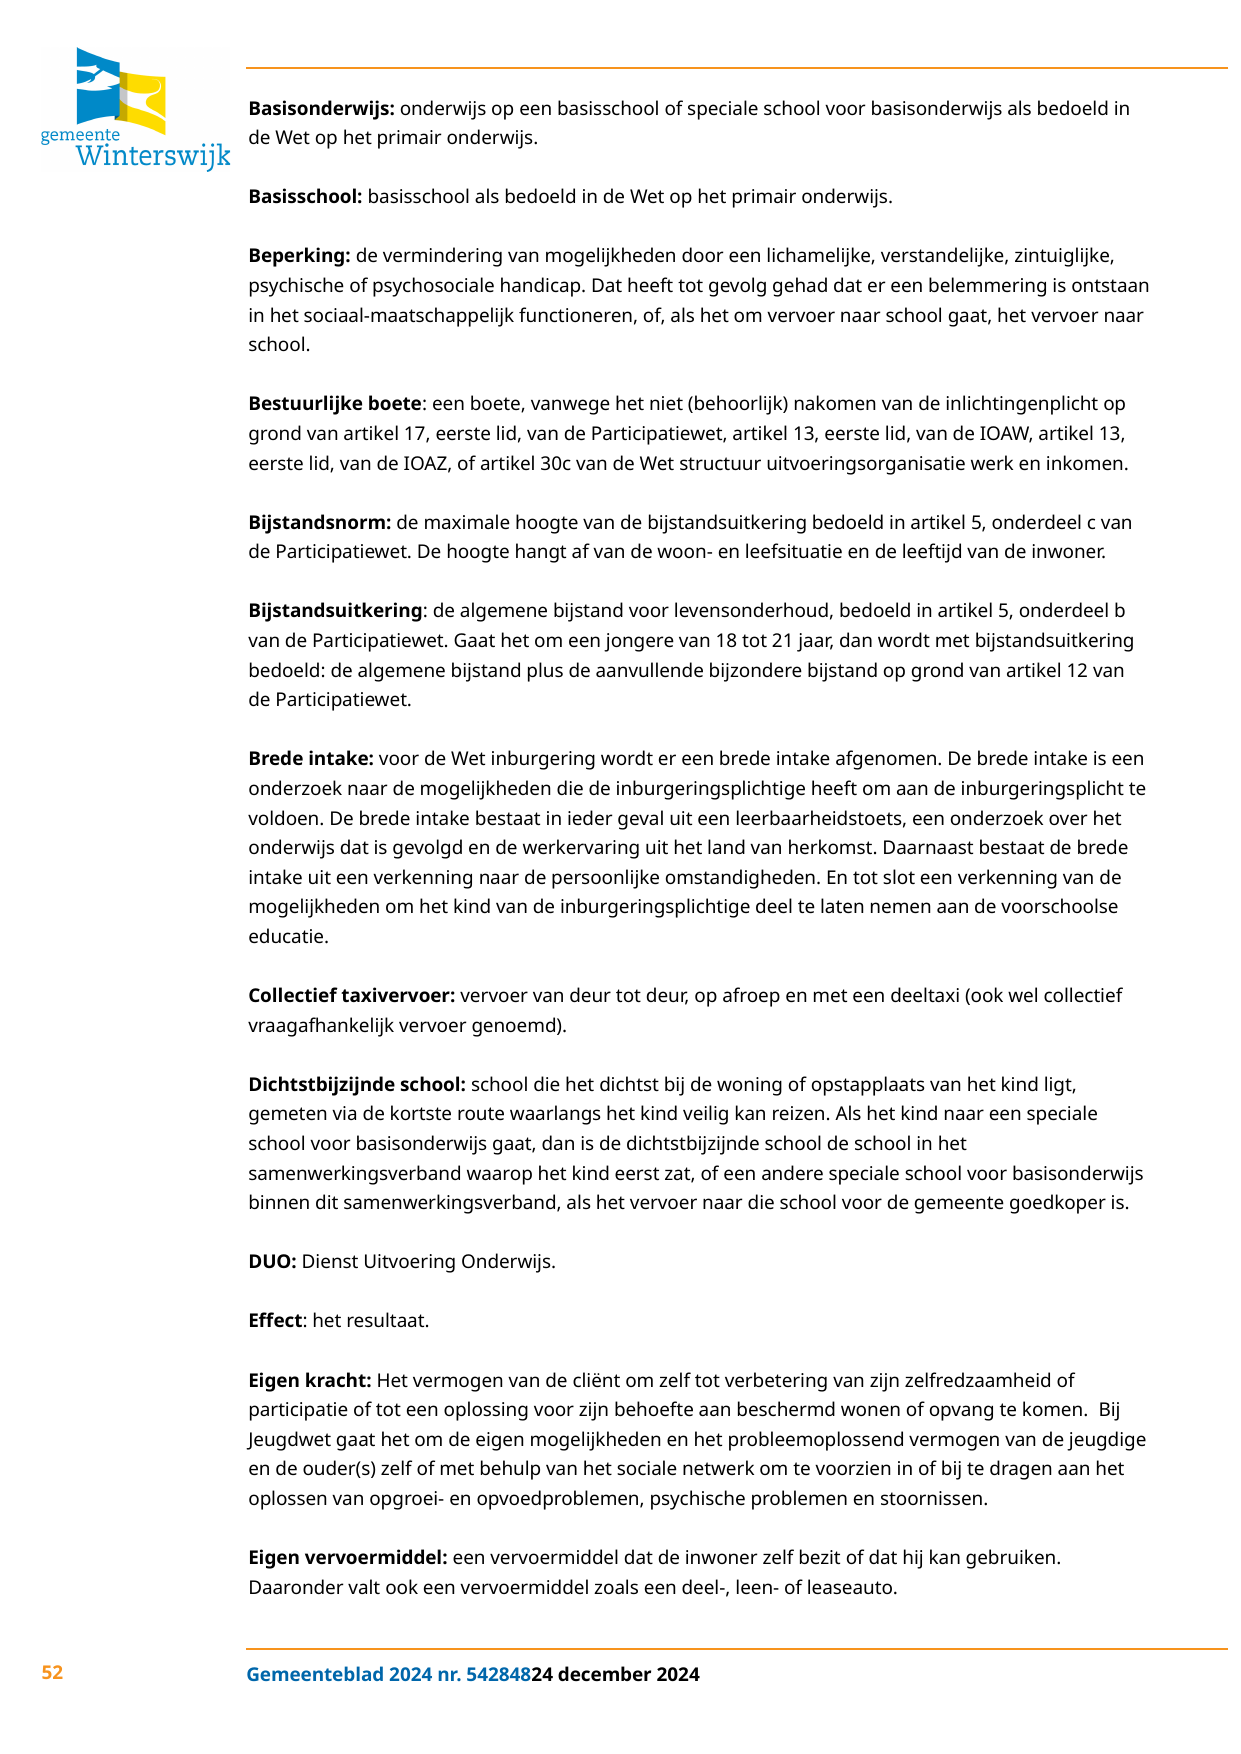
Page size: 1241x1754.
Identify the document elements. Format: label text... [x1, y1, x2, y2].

text Basisonderwijs: onderwijs op een basisschool of speciale school voor basisonderwijs als bedoeld in de Wet op het primair onderwijs. [248, 95, 1152, 150]
text Collectief taxivervoer: vervoer van deur tot deur, op afroep en met een deeltaxi (ook wel collectief vraagafhankelijk vervoer genoemd). [248, 982, 1152, 1038]
text Beperking: de vermindering van mogelijkheden door een lichamelijke, verstandelijke, zintuiglijke, psychische of psychosociale handicap. Dat heeft tot gevolg gehad dat er een belemmering is ontstaan in het sociaal-maatschappelijk functioneren, of, als het om vervoer naar school gaat, het vervoer naar school. [248, 243, 1152, 357]
picture [41, 47, 231, 172]
text DUO: Dienst Uitvoering Onderwijs. [248, 1248, 1152, 1274]
picture [225, 153, 231, 162]
text Brede intake: voor de Wet inburgering wordt er een brede intake afgenomen. De brede intake is een onderzoek naar de mogelijkheden die de inburgeringsplichtige heeft om aan de inburgeringsplicht te voldoen. De brede intake bestaat in ieder geval uit een leerbaarheidstoets, een onderzoek over het onderwijs dat is gevolgd en de werkervaring uit het land van herkomst. Daarnaast bestaat de brede intake uit een verkenning naar de persoonlijke omstandigheden. En tot slot een verkenning van de mogelijkheden om het kind van de inburgeringsplichtige deel te laten nemen aan de voorschoolse educatie. [248, 746, 1152, 949]
text Bestuurlijke boete: een boete, vanwege het niet (behoorlijk) nakomen van de inlichtingenplicht op grond van artikel 17, eerste lid, van de Participatiewet, artikel 13, eerste lid, van de IOAW, artikel 13, eerste lid, van de IOAZ, of artikel 30c van de Wet structuur uitvoeringsorganisatie werk en inkomen. [248, 391, 1152, 476]
text Eigen kracht: Het vermogen van de cliënt om zelf tot verbetering van zijn zelfredzaamheid of participatie of tot een oplossing voor zijn behoefte aan beschermd wonen of opvang te komen. Bij Jeugdwet gaat het om de eigen mogelijkheden en het probleemoplossend vermogen van de jeugdige en de ouder(s) zelf of met behulp van het sociale netwerk om te voorzien in of bij te dragen aan het oplossen van opgroei- en opvoedproblemen, psychische problemen en stoornissen. [248, 1367, 1152, 1511]
text Bijstandsuitkering: de algemene bijstand voor levensonderhoud, bedoeld in artikel 5, onderdeel b van de Participatiewet. Gaat het om een jongere van 18 tot 21 jaar, dan wordt met bijstandsuitkering bedoeld: de algemene bijstand plus de aanvullende bijzondere bijstand op grond van artikel 12 van de Participatiewet. [248, 598, 1152, 712]
text Eigen vervoermiddel: een vervoermiddel dat de inwoner zelf bezit of dat hij kan gebruiken. Daaronder valt ook een vervoermiddel zoals een deel-, leen- of leaseauto. [248, 1544, 1152, 1600]
text Effect: het resultaat. [248, 1308, 1152, 1333]
text Dichtstbijzijnde school: school die het dichtst bij de woning of opstapplaats van het kind ligt, gemeten via de kortste route waarlangs het kind veilig kan reizen. Als het kind naar een speciale school voor basisonderwijs gaat, dan is de dichtstbijzijnde school de school in het samenwerkingsverband waarop het kind eerst zat, of een andere speciale school voor basisonderwijs binnen dit samenwerkingsverband, als het vervoer naar die school voor de gemeente goedkoper is. [248, 1071, 1152, 1215]
text Basisschool: basisschool als bedoeld in de Wet op het primair onderwijs. [248, 183, 1152, 209]
text Bijstandsnorm: de maximale hoogte van de bijstandsuitkering bedoeld in artikel 5, onderdeel c van de Participatiewet. De hoogte hangt af van de woon- en leefsituatie en de leeftijd van de inwoner. [248, 509, 1152, 564]
